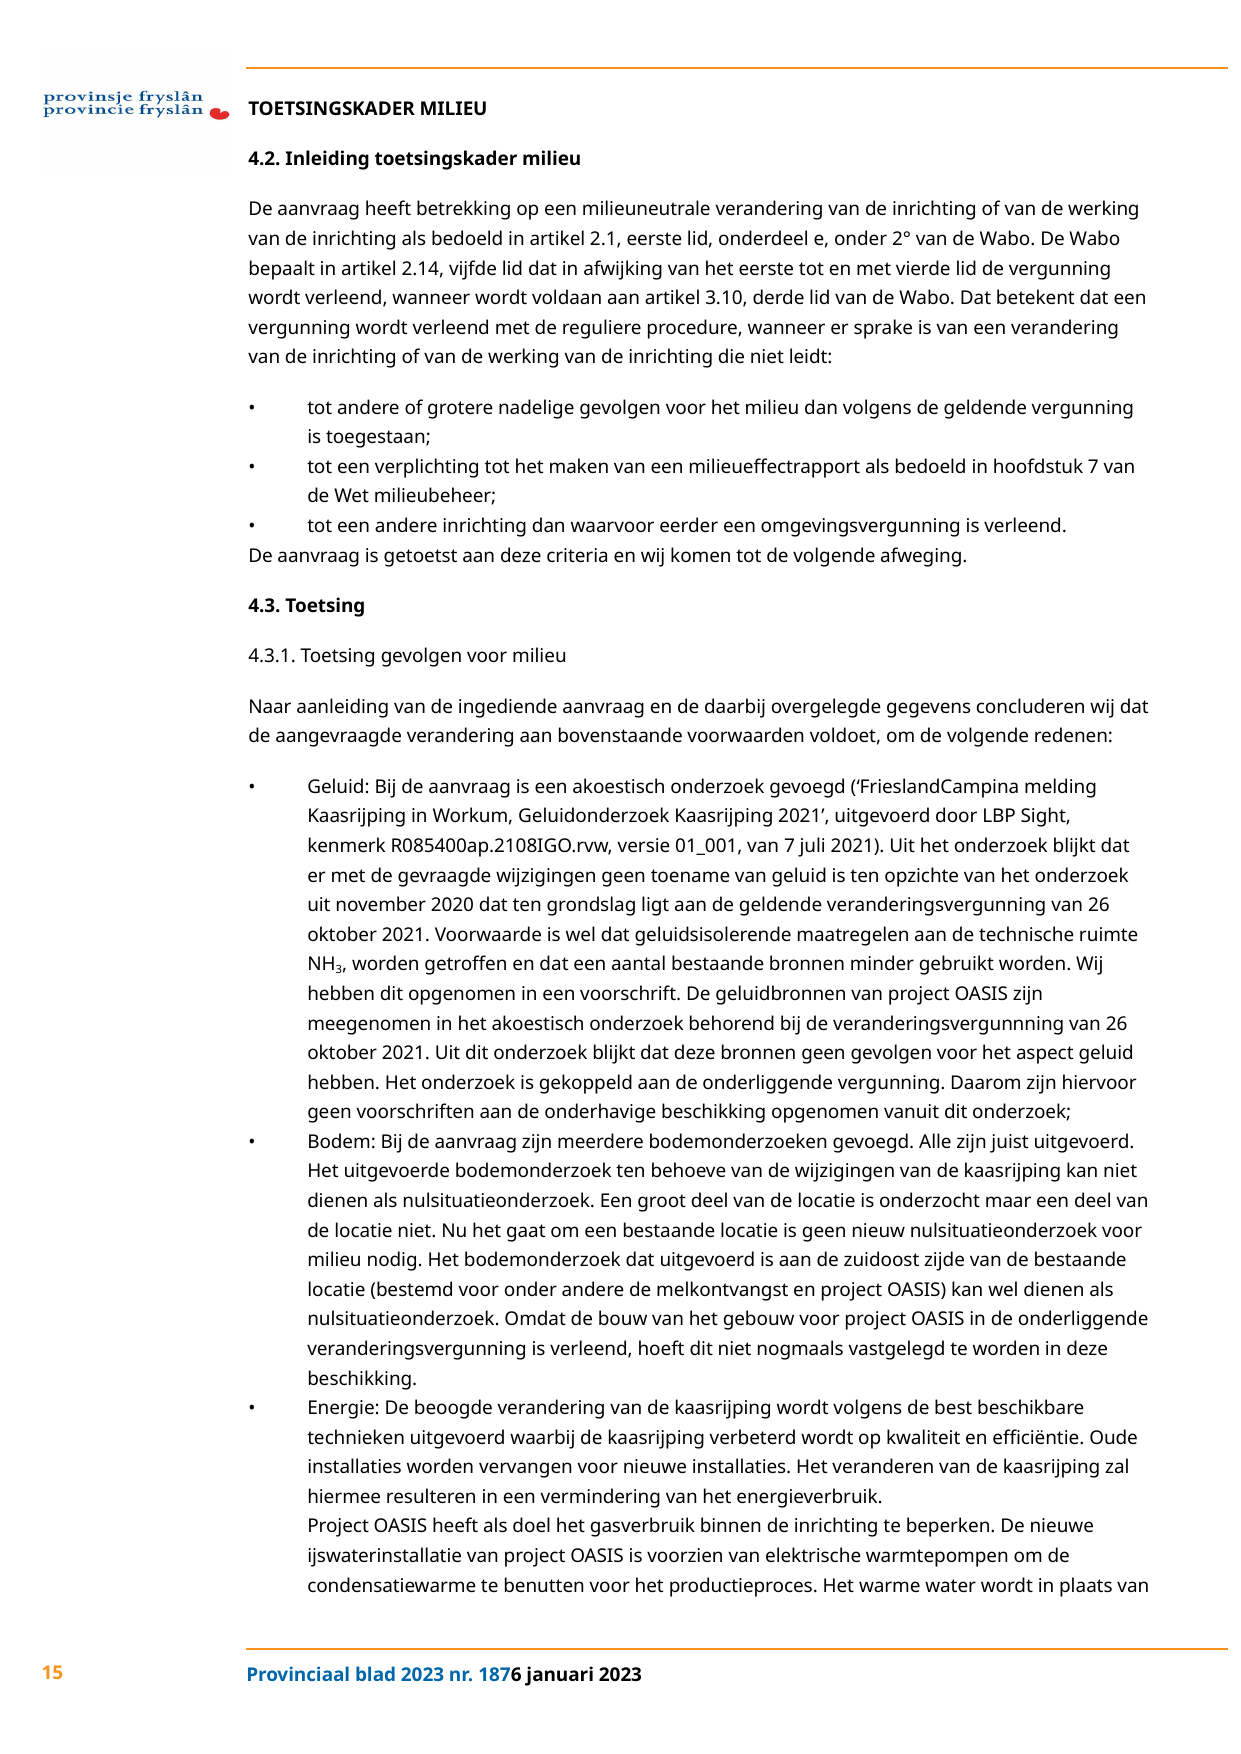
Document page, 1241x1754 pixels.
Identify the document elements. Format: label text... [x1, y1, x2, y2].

list tot een andere inrichting dan waarvoor eerder een omgevingsvergunning is verleend. [248, 512, 1152, 538]
text 4.3.1. Toetsing gevolgen voor milieu [248, 643, 1152, 668]
text 4.3. Toetsing [248, 592, 1152, 618]
list tot een verplichting tot het maken van een milieueffectrapport als bedoeld in hoofdstuk 7 van de Wet milieubeheer; [248, 453, 1152, 508]
list Project OASIS heeft als doel het gasverbruik binnen de inrichting te beperken. De nieuwe ijswaterinstallatie van project OASIS is voorzien van elektrische warmtepompen om de condensatiewarme te benutten voor het productieproces. Het warme water wordt in plaats van [248, 1513, 1152, 1598]
text 4.2. Inleiding toetsingskader milieu [248, 145, 1152, 171]
list Bodem: Bij de aanvraag zijn meerdere bodemonderzoeken gevoegd. Alle zijn juist uitgevoerd. Het uitgevoerde bodemonderzoek ten behoeve van de wijzigingen van de kaasrijping kan niet dienen als nulsituatieonderzoek. Een groot deel van de locatie is onderzocht maar een deel van de locatie niet. Nu het gaat om een bestaande locatie is geen nieuw nulsituatieonderzoek voor milieu nodig. Het bodemonderzoek dat uitgevoerd is aan de zuidoost zijde van de bestaande locatie (bestemd voor onder andere de melkontvangst en project OASIS) kan wel dienen als nulsituatieonderzoek. Omdat de bouw van het gebouw voor project OASIS in de onderliggende veranderingsvergunning is verleend, hoeft dit niet nogmaals vastgelegd te worden in deze beschikking. [248, 1128, 1152, 1391]
list Energie: De beoogde verandering van de kaasrijping wordt volgens de best beschikbare technieken uitgevoerd waarbij de kaasrijping verbeterd wordt op kwaliteit en efficiëntie. Oude installaties worden vervangen voor nieuwe installaties. Het veranderen van de kaasrijping zal hiermee resulteren in een vermindering van het energieverbruik. [248, 1394, 1152, 1509]
list Geluid: Bij de aanvraag is een akoestisch onderzoek gevoegd (‘FrieslandCampina melding Kaasrijping in Workum, Geluidonderzoek Kaasrijping 2021’, uitgevoerd door LBP Sight, kenmerk R085400ap.2108IGO.rvw, versie 01_001, van 7 juli 2021). Uit het onderzoek blijkt dat er met de gevraagde wijzigingen geen toename van geluid is ten opzichte van het onderzoek uit november 2020 dat ten grondslag ligt aan de geldende veranderingsvergunning van 26 oktober 2021. Voorwaarde is wel dat geluidsisolerende maatregelen aan de technische ruimte NH3, worden getroffen en dat een aantal bestaande bronnen minder gebruikt worden. Wij hebben dit opgenomen in een voorschrift. De geluidbronnen van project OASIS zijn meegenomen in het akoestisch onderzoek behorend bij de veranderingsvergunnning van 26 oktober 2021. Uit dit onderzoek blijkt dat deze bronnen geen gevolgen voor het aspect geluid hebben. Het onderzoek is gekoppeld aan de onderliggende vergunning. Daarom zijn hiervoor geen voorschriften aan de onderhavige beschikking opgenomen vanuit dit onderzoek; [248, 773, 1152, 1124]
text TOETSINGSKADER MILIEU [248, 95, 1152, 121]
text Naar aanleiding van de ingediende aanvraag en de daarbij overgelegde gegevens concluderen wij dat de aangevraagde verandering aan bovenstaande voorwaarden voldoet, om de volgende redenen: [248, 693, 1152, 748]
text De aanvraag heeft betrekking op een milieuneutrale verandering van de inrichting of van de werking van de inrichting als bedoeld in artikel 2.1, eerste lid, onderdeel e, onder 2° van de Wabo. De Wabo bepaalt in artikel 2.14, vijfde lid dat in afwijking van het eerste tot en met vierde lid de vergunning wordt verleend, wanneer wordt voldaan aan artikel 3.10, derde lid van de Wabo. Dat betekent dat een vergunning wordt verleend met de reguliere procedure, wanneer er sprake is van een verandering van de inrichting of van de werking van de inrichting die niet leidt: [248, 196, 1152, 369]
list tot andere of grotere nadelige gevolgen voor het milieu dan volgens de geldende vergunning is toegestaan; [248, 394, 1152, 449]
text De aanvraag is getoetst aan deze criteria en wij komen tot de volgende afweging. [248, 542, 1152, 568]
picture [41, 47, 231, 172]
